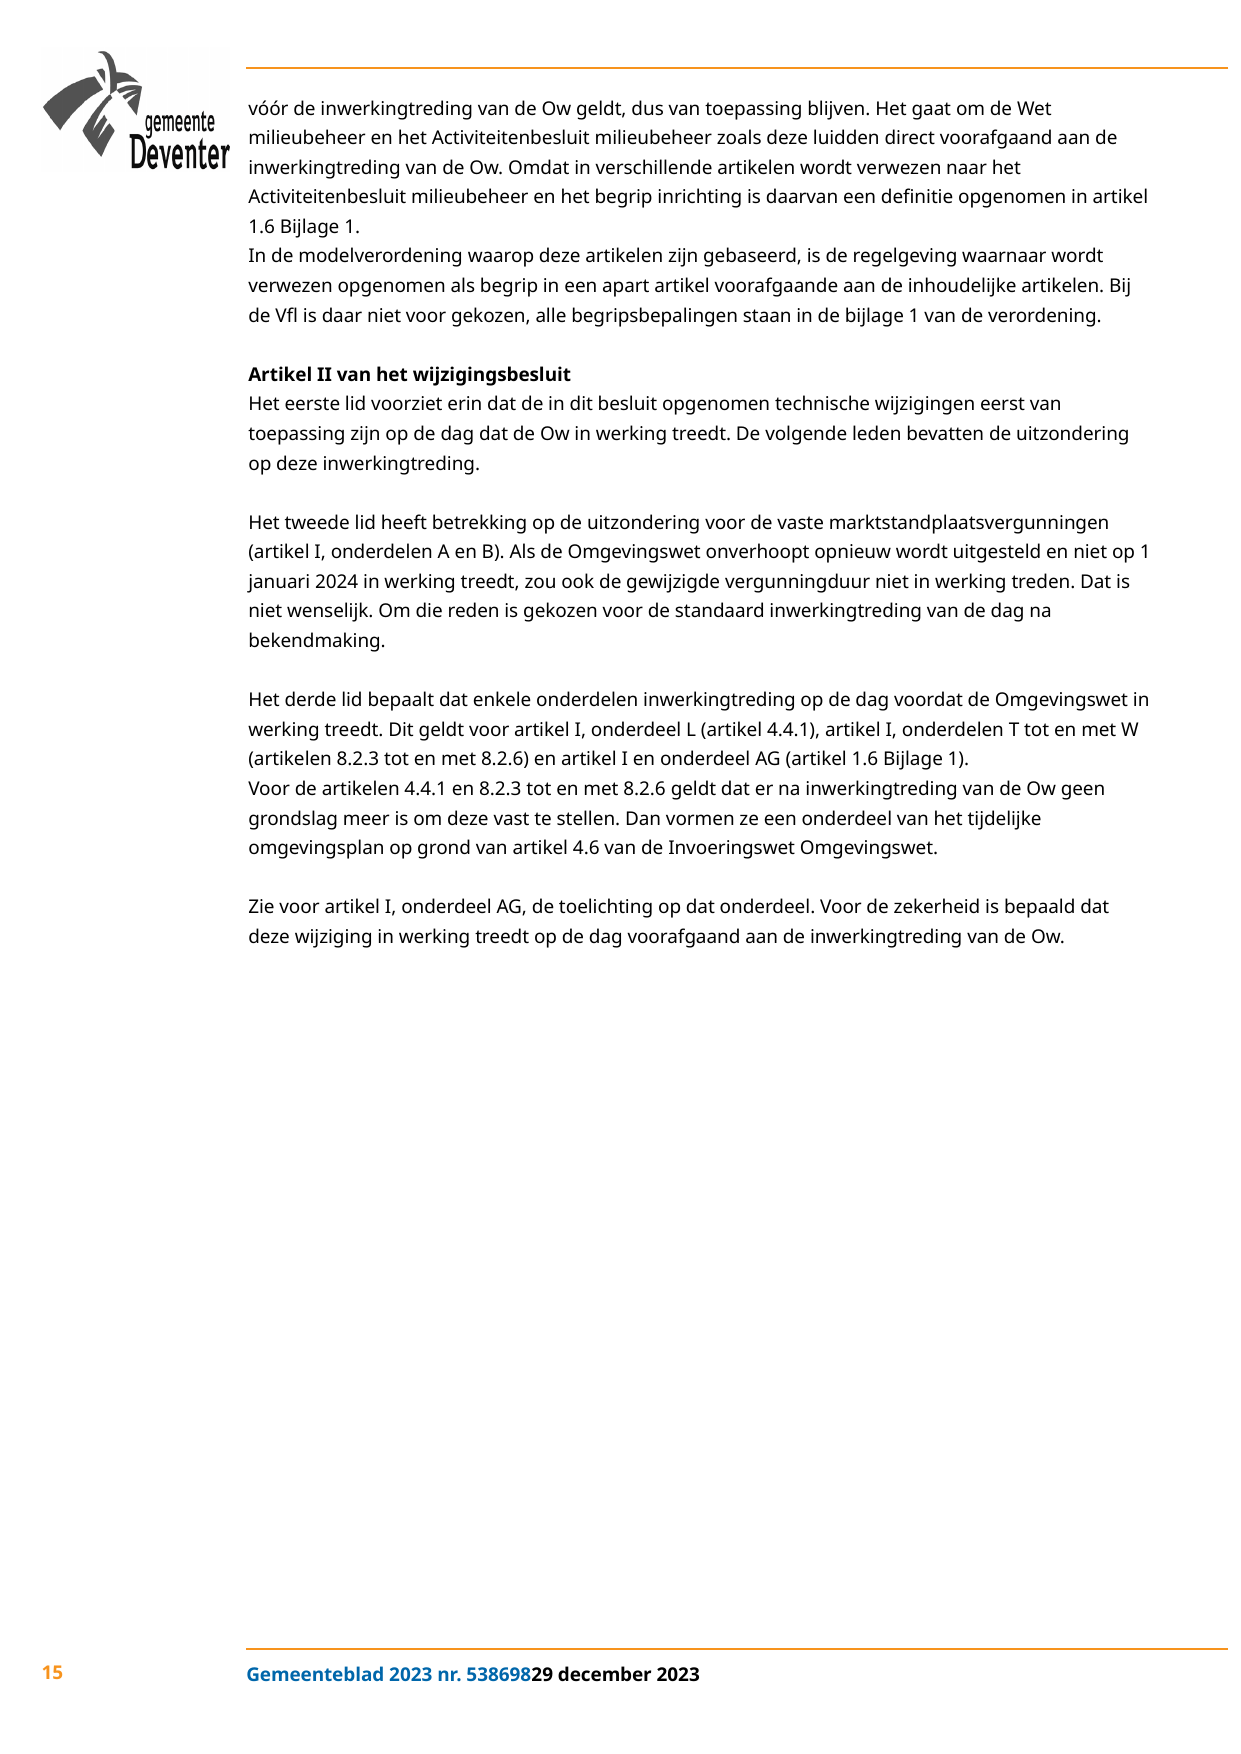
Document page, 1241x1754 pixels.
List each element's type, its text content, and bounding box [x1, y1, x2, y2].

text Het eerste lid voorziet erin dat de in dit besluit opgenomen technische wijzigingen eerst van toepassing zijn op de dag dat de Ow in werking treedt. De volgende leden bevatten de uitzondering op deze inwerkingtreding. [248, 391, 1152, 476]
text Voor de artikelen 4.4.1 en 8.2.3 tot en met 8.2.6 geldt dat er na inwerkingtreding van de Ow geen grondslag meer is om deze vast te stellen. Dan vormen ze een onderdeel van het tijdelijke omgevingsplan op grond van artikel 4.6 van de Invoeringswet Omgevingswet. [248, 775, 1152, 860]
picture [41, 47, 231, 172]
text In de modelverordening waarop deze artikelen zijn gebaseerd, is de regelgeving waarnaar wordt verwezen opgenomen als begrip in een apart artikel voorafgaande aan de inhoudelijke artikelen. Bij de Vfl is daar niet voor gekozen, alle begripsbepalingen staan in de bijlage 1 van de verordening. [248, 243, 1152, 328]
text Het tweede lid heeft betrekking op de uitzondering voor de vaste marktstandplaatsvergunningen (artikel I, onderdelen A en B). Als de Omgevingswet onverhoopt opnieuw wordt uitgesteld en niet op 1 januari 2024 in werking treedt, zou ook de gewijzigde vergunningduur niet in werking treden. Dat is niet wenselijk. Om die reden is gekozen voor de standaard inwerkingtreding van de dag na bekendmaking. [248, 509, 1152, 653]
text Het derde lid bepaalt dat enkele onderdelen inwerkingtreding op de dag voordat de Omgevingswet in werking treedt. Dit geldt voor artikel I, onderdeel L (artikel 4.4.1), artikel I, onderdelen T tot en met W (artikelen 8.2.3 tot en met 8.2.6) en artikel I en onderdeel AG (artikel 1.6 Bijlage 1). [248, 686, 1152, 771]
text Artikel II van het wijzigingsbesluit [248, 361, 1152, 387]
text Zie voor artikel I, onderdeel AG, de toelichting op dat onderdeel. Voor de zekerheid is bepaald dat deze wijziging in werking treedt op de dag voorafgaand aan de inwerkingtreding van de Ow. [248, 893, 1152, 949]
text vóór de inwerkingtreding van de Ow geldt, dus van toepassing blijven. Het gaat om de Wet milieubeheer en het Activiteitenbesluit milieubeheer zoals deze luidden direct voorafgaand aan de inwerkingtreding van de Ow. Omdat in verschillende artikelen wordt verwezen naar het Activiteitenbesluit milieubeheer en het begrip inrichting is daarvan een definitie opgenomen in artikel 1.6 Bijlage 1. [248, 95, 1152, 239]
